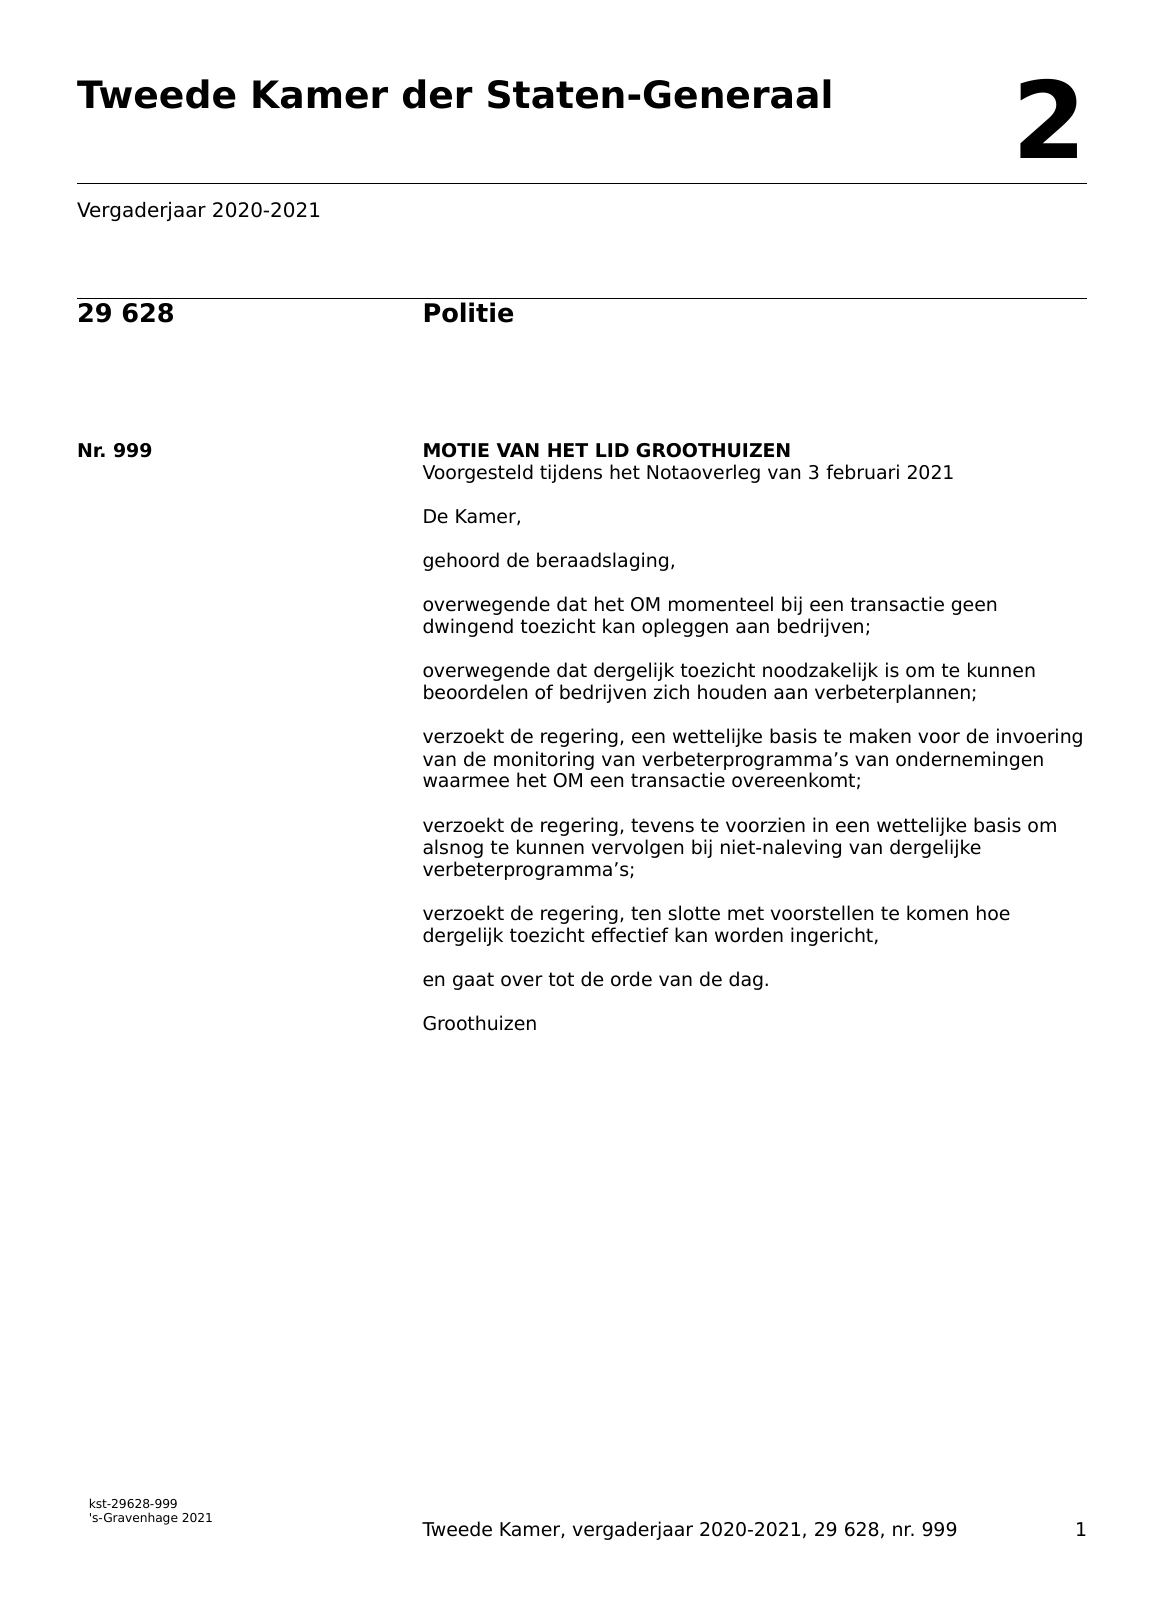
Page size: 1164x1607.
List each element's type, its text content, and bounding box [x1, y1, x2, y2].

text verzoekt de regering, tevens te voorzien in een wettelijke basis om alsnog te kunnen vervolgen bij niet-naleving van dergelijke verbeterprogramma’s; [422, 814, 1087, 881]
text verzoekt de regering, een wettelijke basis te maken voor de invoering van de monitoring van verbeterprogramma’s van ondernemingen waarmee het OM een transactie overeenkomt; [422, 726, 1087, 792]
text kst-29628-999 [88, 1497, 323, 1511]
table_header 2 [886, 59, 1087, 183]
text overwegende dat het OM momenteel bij een transactie geen dwingend toezicht kan opleggen aan bedrijven; [422, 594, 1087, 638]
subtitle Nr. 999 MOTIE VAN HET LID GROOTHUIZEN [77, 440, 1087, 462]
table_header Tweede Kamer der Staten-Generaal [77, 59, 886, 183]
text en gaat over tot de orde van de dag. [422, 969, 1087, 991]
text gehoord de beraadslaging, [422, 550, 1087, 572]
text 's-Gravenhage 2021 [88, 1511, 323, 1525]
text overwegende dat dergelijk toezicht noodzakelijk is om te kunnen beoordelen of bedrijven zich houden aan verbeterplannen; [422, 660, 1087, 704]
text Voorgesteld tijdens het Notaoverleg van 3 februari 2021 [422, 462, 1087, 484]
text Groothuizen [422, 1013, 1087, 1035]
subtitle 29 628 Politie [77, 299, 1087, 329]
text verzoekt de regering, ten slotte met voorstellen te komen hoe dergelijk toezicht effectief kan worden ingericht, [422, 903, 1087, 947]
text De Kamer, [422, 506, 1087, 528]
table_cell Vergaderjaar 2020-2021 [77, 184, 1087, 298]
